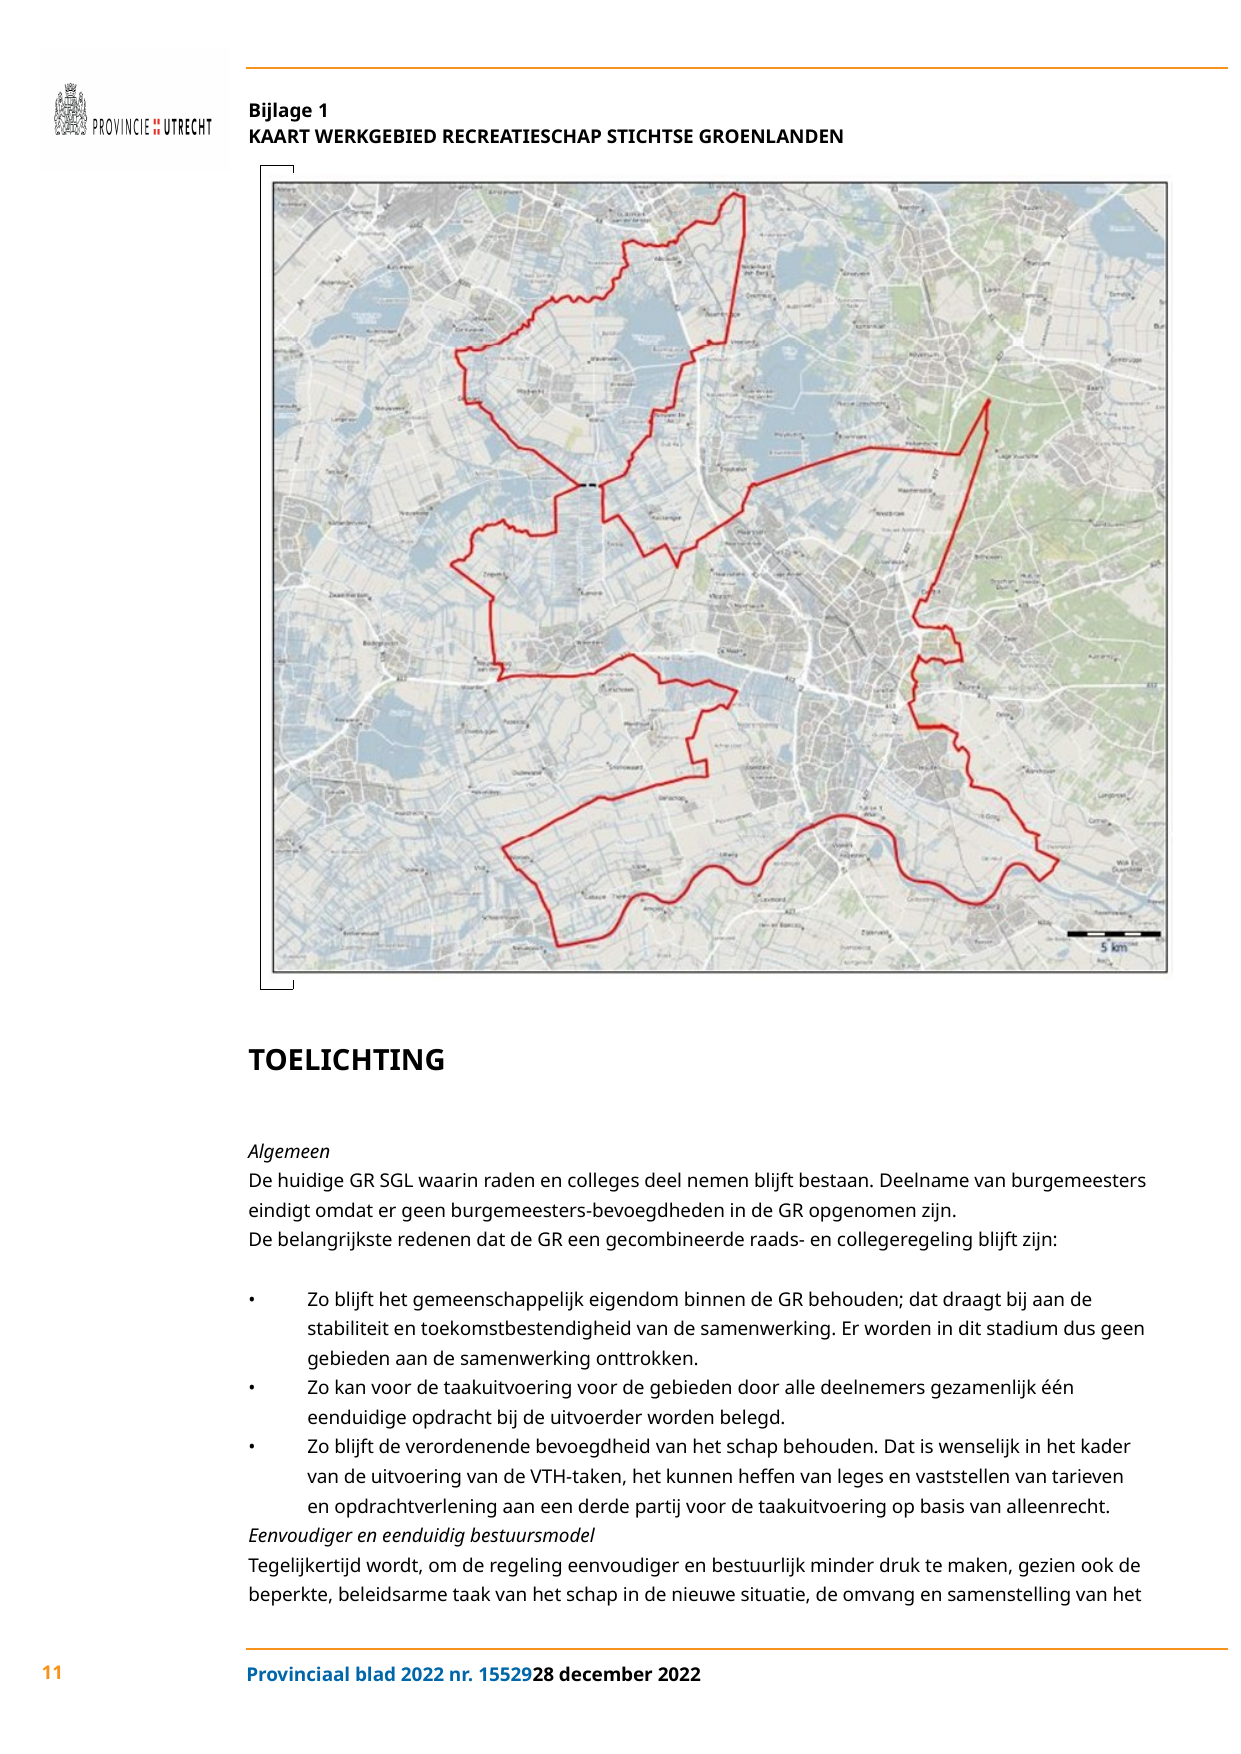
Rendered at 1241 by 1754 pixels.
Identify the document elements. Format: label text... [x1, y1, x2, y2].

text Algemeen [248, 1138, 1152, 1164]
text De huidige GR SGL waarin raden en colleges deel nemen blijft bestaan. Deelname van burgemeesters eindigt omdat er geen burgemeesters-bevoegdheden in de GR opgenomen zijn. [248, 1167, 1152, 1223]
text De belangrijkste redenen dat de GR een gecombineerde raads- en collegeregeling blijft zijn: [248, 1227, 1152, 1252]
text Eenvoudiger en eenduidig bestuursmodel [248, 1522, 1152, 1548]
picture [268, 173, 1173, 980]
text KAART WERKGEBIED RECREATIESCHAP STICHTSE GROENLANDEN [248, 123, 1152, 149]
list Zo blijft het gemeenschappelijk eigendom binnen de GR behouden; dat draagt bij aan de stabiliteit en toekomstbestendigheid van de samenwerking. Er worden in dit stadium dus geen gebieden aan de samenwerking onttrokken. [248, 1286, 1152, 1371]
list Zo kan voor de taakuitvoering voor de gebieden door alle deelnemers gezamenlijk één eenduidige opdracht bij de uitvoerder worden belegd. [248, 1374, 1152, 1430]
text TOELICHTING [248, 1039, 1152, 1079]
picture [41, 47, 231, 172]
text Bijlage 1 [248, 95, 1152, 123]
list Zo blijft de verordenende bevoegdheid van het schap behouden. Dat is wenselijk in het kader van de uitvoering van de VTH-taken, het kunnen heffen van leges en vaststellen van tarieven en opdrachtverlening aan een derde partij voor de taakuitvoering op basis van alleenrecht. [248, 1434, 1152, 1519]
text Tegelijkertijd wordt, om de regeling eenvoudiger en bestuurlijk minder druk te maken, gezien ook de beperkte, beleidsarme taak van het schap in de nieuwe situatie, de omvang en samenstelling van het [248, 1552, 1152, 1607]
